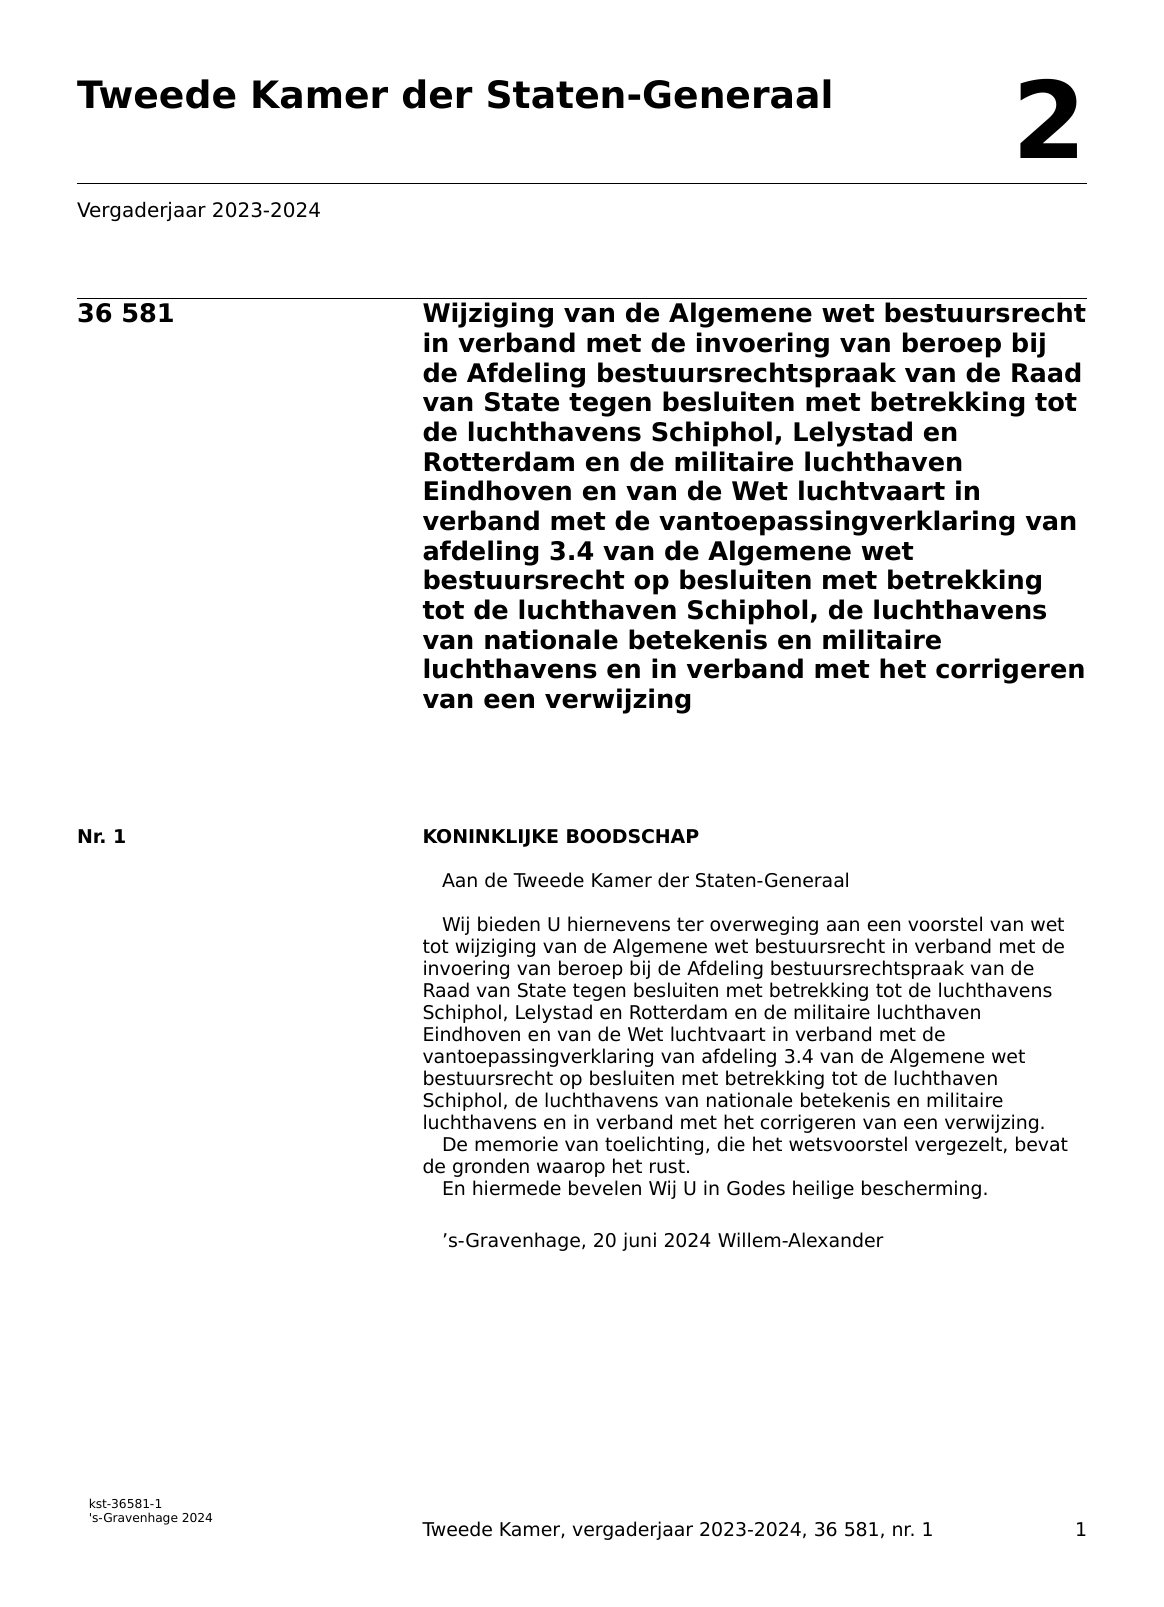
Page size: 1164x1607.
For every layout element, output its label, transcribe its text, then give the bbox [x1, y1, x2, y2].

text Aan de Tweede Kamer der Staten-Generaal [422, 870, 1087, 892]
text Wij bieden U hiernevens ter overweging aan een voorstel van wet tot wijziging van de Algemene wet bestuursrecht in verband met de invoering van beroep bij de Afdeling bestuursrechtspraak van de Raad van State tegen besluiten met betrekking tot de luchthavens Schiphol, Lelystad en Rotterdam en de militaire luchthaven Eindhoven en van de Wet luchtvaart in verband met de vantoepassingverklaring van afdeling 3.4 van de Algemene wet bestuursrecht op besluiten met betrekking tot de luchthaven Schiphol, de luchthavens van nationale betekenis en militaire luchthavens en in verband met het corrigeren van een verwijzing. [422, 914, 1087, 1134]
text kst-36581-1 [88, 1497, 323, 1511]
table_header Tweede Kamer der Staten-Generaal [77, 59, 886, 183]
subtitle Nr. 1 KONINKLIJKE BOODSCHAP [77, 826, 1087, 848]
text En hiermede bevelen Wij U in Godes heilige bescherming. [422, 1178, 1087, 1200]
text 's-Gravenhage 2024 [88, 1511, 323, 1525]
table_cell Vergaderjaar 2023-2024 [77, 184, 1087, 298]
table_header 2 [886, 59, 1087, 183]
text De memorie van toelichting, die het wetsvoorstel vergezelt, bevat de gronden waarop het rust. [422, 1134, 1087, 1178]
subtitle 36 581 Wijziging van de Algemene wet bestuursrecht in verband met de invoering van beroep bij de Afdeling bestuursrechtspraak van de Raad van State tegen besluiten met betrekking tot de luchthavens Schiphol, Lelystad en Rotterdam en de militaire luchthaven Eindhoven en van de Wet luchtvaart in verband met de vantoepassingverklaring van afdeling 3.4 van de Algemene wet bestuursrecht op besluiten met betrekking tot de luchthaven Schiphol, de luchthavens van nationale betekenis en militaire luchthavens en in verband met het corrigeren van een verwijzing [77, 299, 1087, 714]
text ’s-Gravenhage, 20 juni 2024 Willem-Alexander [422, 1230, 1087, 1252]
